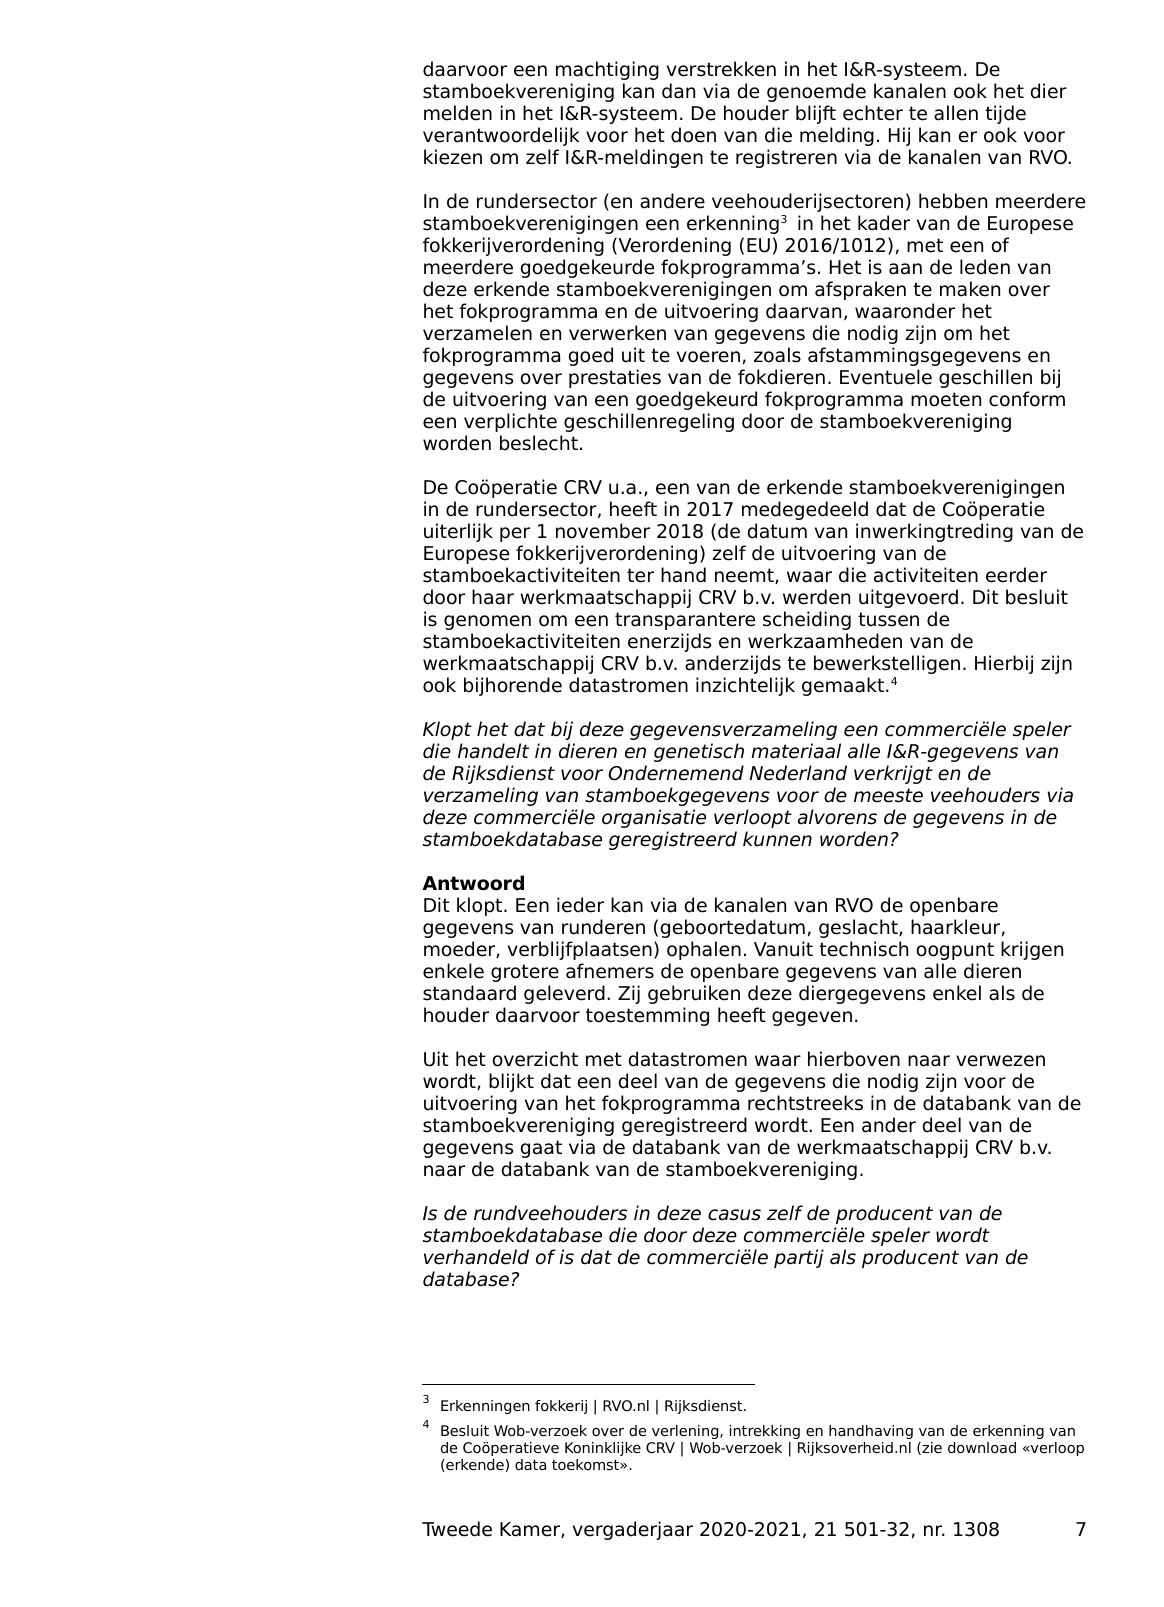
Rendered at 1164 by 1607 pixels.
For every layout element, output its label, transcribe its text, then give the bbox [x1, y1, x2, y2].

text De Coöperatie CRV u.a., een van de erkende stamboekverenigingen in de rundersector, heeft in 2017 medegedeeld dat de Coöperatie uiterlijk per 1 november 2018 (de datum van inwerkingtreding van de Europese fokkerijverordening) zelf de uitvoering van de stamboekactiviteiten ter hand neemt, waar die activiteiten eerder door haar werkmaatschappij CRV b.v. werden uitgevoerd. Dit besluit is genomen om een transparantere scheiding tussen de stamboekactiviteiten enerzijds en werkzaamheden van de werkmaatschappij CRV b.v. anderzijds te bewerkstelligen. Hierbij zijn ook bijhorende datastromen inzichtelijk gemaakt. [422, 477, 1087, 697]
text Uit het overzicht met datastromen waar hierboven naar verwezen wordt, blijkt dat een deel van de gegevens die nodig zijn voor de uitvoering van het fokprogramma rechtstreeks in de databank van de stamboekvereniging geregistreerd wordt. Een ander deel van de gegevens gaat via de databank van de werkmaatschappij CRV b.v. naar de databank van de stamboekvereniging. [422, 1049, 1087, 1181]
text daarvoor een machtiging verstrekken in het I&R-systeem. De stamboekvereniging kan dan via de genoemde kanalen ook het dier melden in het I&R-systeem. De houder blijft echter te allen tijde verantwoordelijk voor het doen van die melding. Hij kan er ook voor kiezen om zelf I&R-meldingen te registreren via de kanalen van RVO. [422, 59, 1087, 169]
text Besluit Wob-verzoek over de verlening, intrekking en handhaving van de erkenning van de Coöperatieve Koninklijke CRV | Wob-verzoek | Rijksoverheid.nl (zie download «verloop (erkende) data toekomst». [422, 1418, 1087, 1474]
text In de rundersector (en andere veehouderijsectoren) hebben meerdere stamboekverenigingen een erkenning in het kader van de Europese fokkerijverordening (Verordening (EU) 2016/1012), met een of meerdere goedgekeurde fokprogramma’s. Het is aan de leden van deze erkende stamboekverenigingen om afspraken te maken over het fokprogramma en de uitvoering daarvan, waaronder het verzamelen en verwerken van gegevens die nodig zijn om het fokprogramma goed uit te voeren, zoals afstammingsgegevens en gegevens over prestaties van de fokdieren. Eventuele geschillen bij de uitvoering van een goedgekeurd fokprogramma moeten conform een verplichte geschillenregeling door de stamboekvereniging worden beslecht. [422, 191, 1087, 455]
text Erkenningen fokkerij | RVO.nl | Rijksdienst. [422, 1393, 1087, 1416]
text Dit klopt. Een ieder kan via de kanalen van RVO de openbare gegevens van runderen (geboortedatum, geslacht, haarkleur, moeder, verblijfplaatsen) ophalen. Vanuit technisch oogpunt krijgen enkele grotere afnemers de openbare gegevens van alle dieren standaard geleverd. Zij gebruiken deze diergegevens enkel als de houder daarvoor toestemming heeft gegeven. [422, 895, 1087, 1027]
text Is de rundveehouders in deze casus zelf de producent van de stamboekdatabase die door deze commerciële speler wordt verhandeld of is dat de commerciële partij als producent van de database? [422, 1203, 1087, 1291]
subtitle Antwoord [422, 873, 1087, 895]
text Klopt het dat bij deze gegevensverzameling een commerciële speler die handelt in dieren en genetisch materiaal alle I&R-gegevens van de Rijksdienst voor Ondernemend Nederland verkrijgt en de verzameling van stamboekgegevens voor de meeste veehouders via deze commerciële organisatie verloopt alvorens de gegevens in de stamboekdatabase geregistreerd kunnen worden? [422, 719, 1087, 851]
